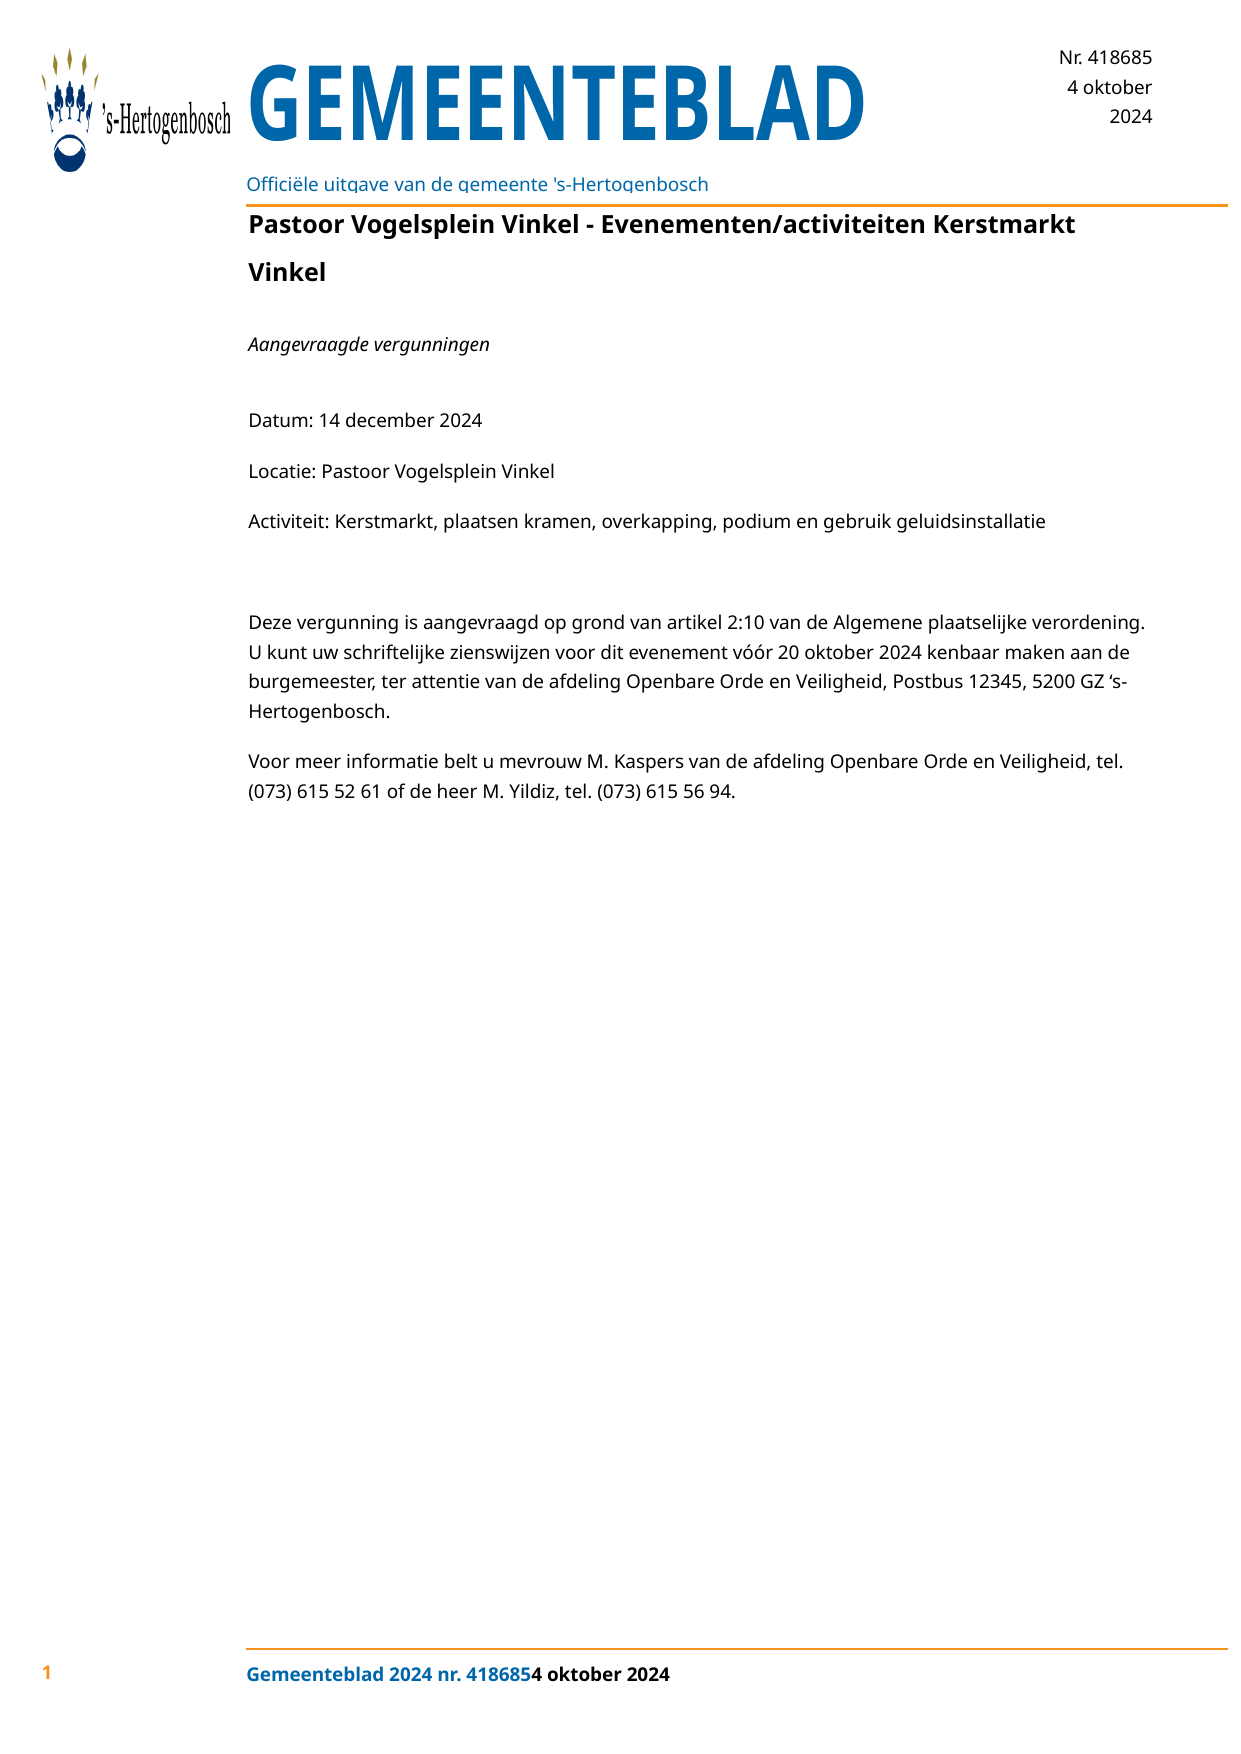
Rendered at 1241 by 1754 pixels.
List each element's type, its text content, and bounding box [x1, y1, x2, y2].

text Activiteit: Kerstmarkt, plaatsen kramen, overkapping, podium en gebruik geluidsinstallatie [248, 508, 1152, 534]
text Locatie: Pastoor Vogelsplein Vinkel [248, 458, 1152, 484]
text Datum: 14 december 2024 [248, 408, 1152, 433]
text Aangevraagde vergunningen [248, 331, 1152, 357]
text Deze vergunning is aangevraagd op grond van artikel 2:10 van de Algemene plaatselijke verordening. U kunt uw schriftelijke zienswijzen voor dit evenement vóór 20 oktober 2024 kenbaar maken aan de burgemeester, ter attentie van de afdeling Openbare Orde en Veiligheid, Postbus 12345, 5200 GZ ‘s-Hertogenbosch. [248, 609, 1152, 724]
text Voor meer informatie belt u mevrouw M. Kaspers van de afdeling Openbare Orde en Veiligheid, tel. (073) 615 52 61 of de heer M. Yildiz, tel. (073) 615 56 94. [248, 748, 1152, 804]
text Pastoor Vogelsplein Vinkel - Evenementen/activiteiten Kerstmarkt Vinkel [248, 207, 1152, 288]
picture [41, 47, 231, 172]
